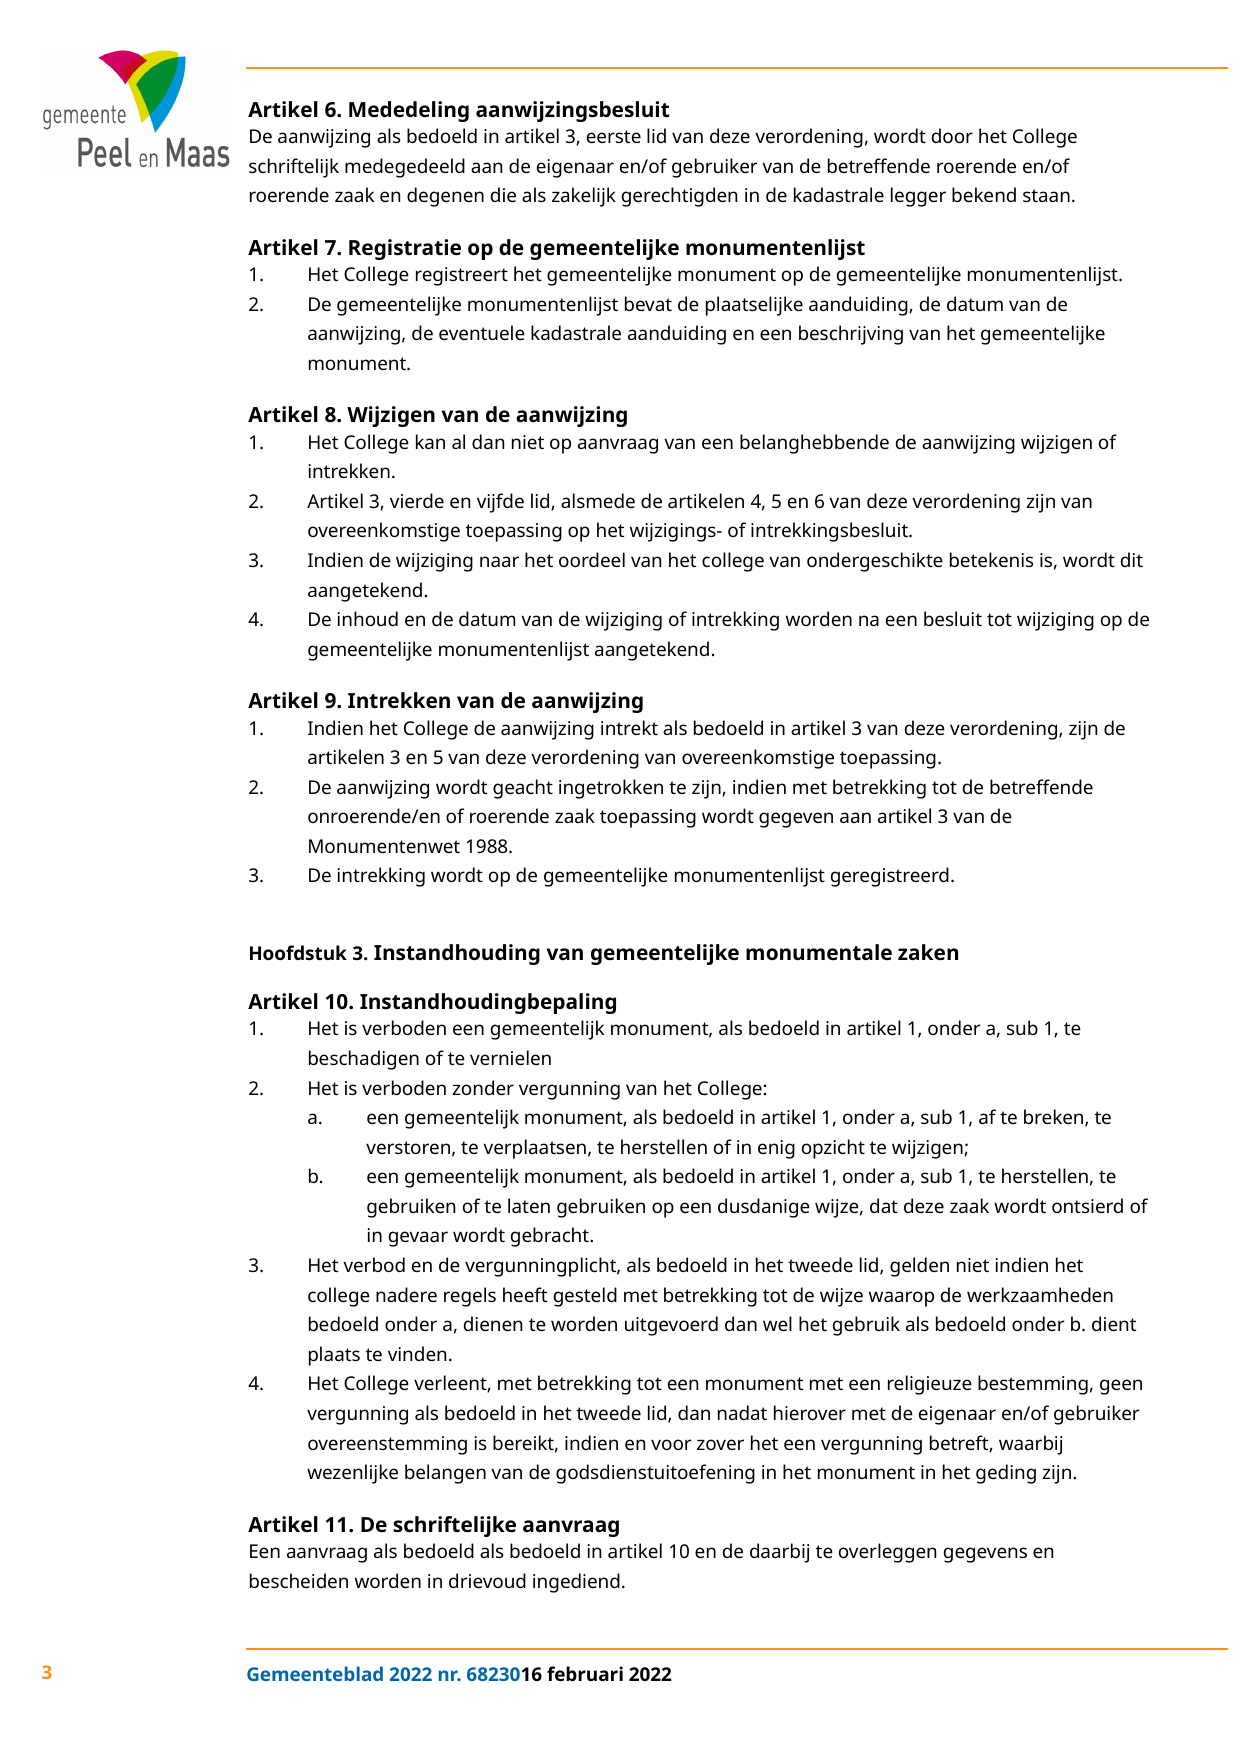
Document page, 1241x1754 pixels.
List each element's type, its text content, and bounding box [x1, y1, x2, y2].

list Het verbod en de vergunningplicht, als bedoeld in het tweede lid, gelden niet indien het college nadere regels heeft gesteld met betrekking tot de wijze waarop de werkzaamheden bedoeld onder a, dienen te worden uitgevoerd dan wel het gebruik als bedoeld onder b. dient plaats te vinden. [248, 1252, 1152, 1367]
text Artikel 7. Registratie op de gemeentelijke monumentenlijst [248, 233, 1152, 261]
text Hoofdstuk 3. Instandhouding van gemeentelijke monumentale zaken [248, 938, 1152, 966]
list Indien het College de aanwijzing intrekt als bedoeld in artikel 3 van deze verordening, zijn de artikelen 3 en 5 van deze verordening van overeenkomstige toepassing. [248, 715, 1152, 770]
list Indien de wijziging naar het oordeel van het college van ondergeschikte betekenis is, wordt dit aangetekend. [248, 547, 1152, 602]
list De intrekking wordt op de gemeentelijke monumentenlijst geregistreerd. [248, 863, 1152, 888]
list Artikel 3, vierde en vijfde lid, alsmede de artikelen 4, 5 en 6 van deze verordening zijn van overeenkomstige toepassing op het wijzigings- of intrekkingsbesluit. [248, 488, 1152, 543]
list De inhoud en de datum van de wijziging of intrekking worden na een besluit tot wijziging op de gemeentelijke monumentenlijst aangetekend. [248, 606, 1152, 662]
text De aanwijzing als bedoeld in artikel 3, eerste lid van deze verordening, wordt door het College schriftelijk medegedeeld aan de eigenaar en/of gebruiker van de betreffende roerende en/of roerende zaak en degenen die als zakelijk gerechtigden in de kadastrale legger bekend staan. [248, 123, 1152, 208]
list De aanwijzing wordt geacht ingetrokken te zijn, indien met betrekking tot de betreffende onroerende/en of roerende zaak toepassing wordt gegeven aan artikel 3 van de Monumentenwet 1988. [248, 774, 1152, 859]
picture [41, 47, 231, 172]
text Artikel 8. Wijzigen van de aanwijzing [248, 400, 1152, 429]
text Artikel 10. Instandhoudingbepaling [248, 987, 1152, 1016]
list Het College verleent, met betrekking tot een monument met een religieuze bestemming, geen vergunning als bedoeld in het tweede lid, dan nadat hierover met de eigenaar en/of gebruiker overeenstemming is bereikt, indien en voor zover het een vergunning betreft, waarbij wezenlijke belangen van de godsdienstuitoefening in het monument in het geding zijn. [248, 1371, 1152, 1485]
list een gemeentelijk monument, als bedoeld in artikel 1, onder a, sub 1, af te breken, te verstoren, te verplaatsen, te herstellen of in enig opzicht te wijzigen; [307, 1104, 1152, 1160]
list Het College kan al dan niet op aanvraag van een belanghebbende de aanwijzing wijzigen of intrekken. [248, 429, 1152, 484]
text Artikel 11. De schriftelijke aanvraag [248, 1510, 1152, 1538]
list De gemeentelijke monumentenlijst bevat de plaatselijke aanduiding, de datum van de aanwijzing, de eventuele kadastrale aanduiding en een beschrijving van het gemeentelijke monument. [248, 291, 1152, 376]
list Het is verboden een gemeentelijk monument, als bedoeld in artikel 1, onder a, sub 1, te beschadigen of te vernielen [248, 1016, 1152, 1071]
text Een aanvraag als bedoeld als bedoeld in artikel 10 en de daarbij te overleggen gegevens en bescheiden worden in drievoud ingediend. [248, 1538, 1152, 1593]
list Het College registreert het gemeentelijke monument op de gemeentelijke monumentenlijst. [248, 261, 1152, 287]
text Artikel 9. Intrekken van de aanwijzing [248, 686, 1152, 715]
list een gemeentelijk monument, als bedoeld in artikel 1, onder a, sub 1, te herstellen, te gebruiken of te laten gebruiken op een dusdanige wijze, dat deze zaak wordt ontsierd of in gevaar wordt gebracht. [307, 1163, 1152, 1248]
text Artikel 6. Mededeling aanwijzingsbesluit [248, 95, 1152, 123]
list Het is verboden zonder vergunning van het College: [248, 1075, 1152, 1101]
